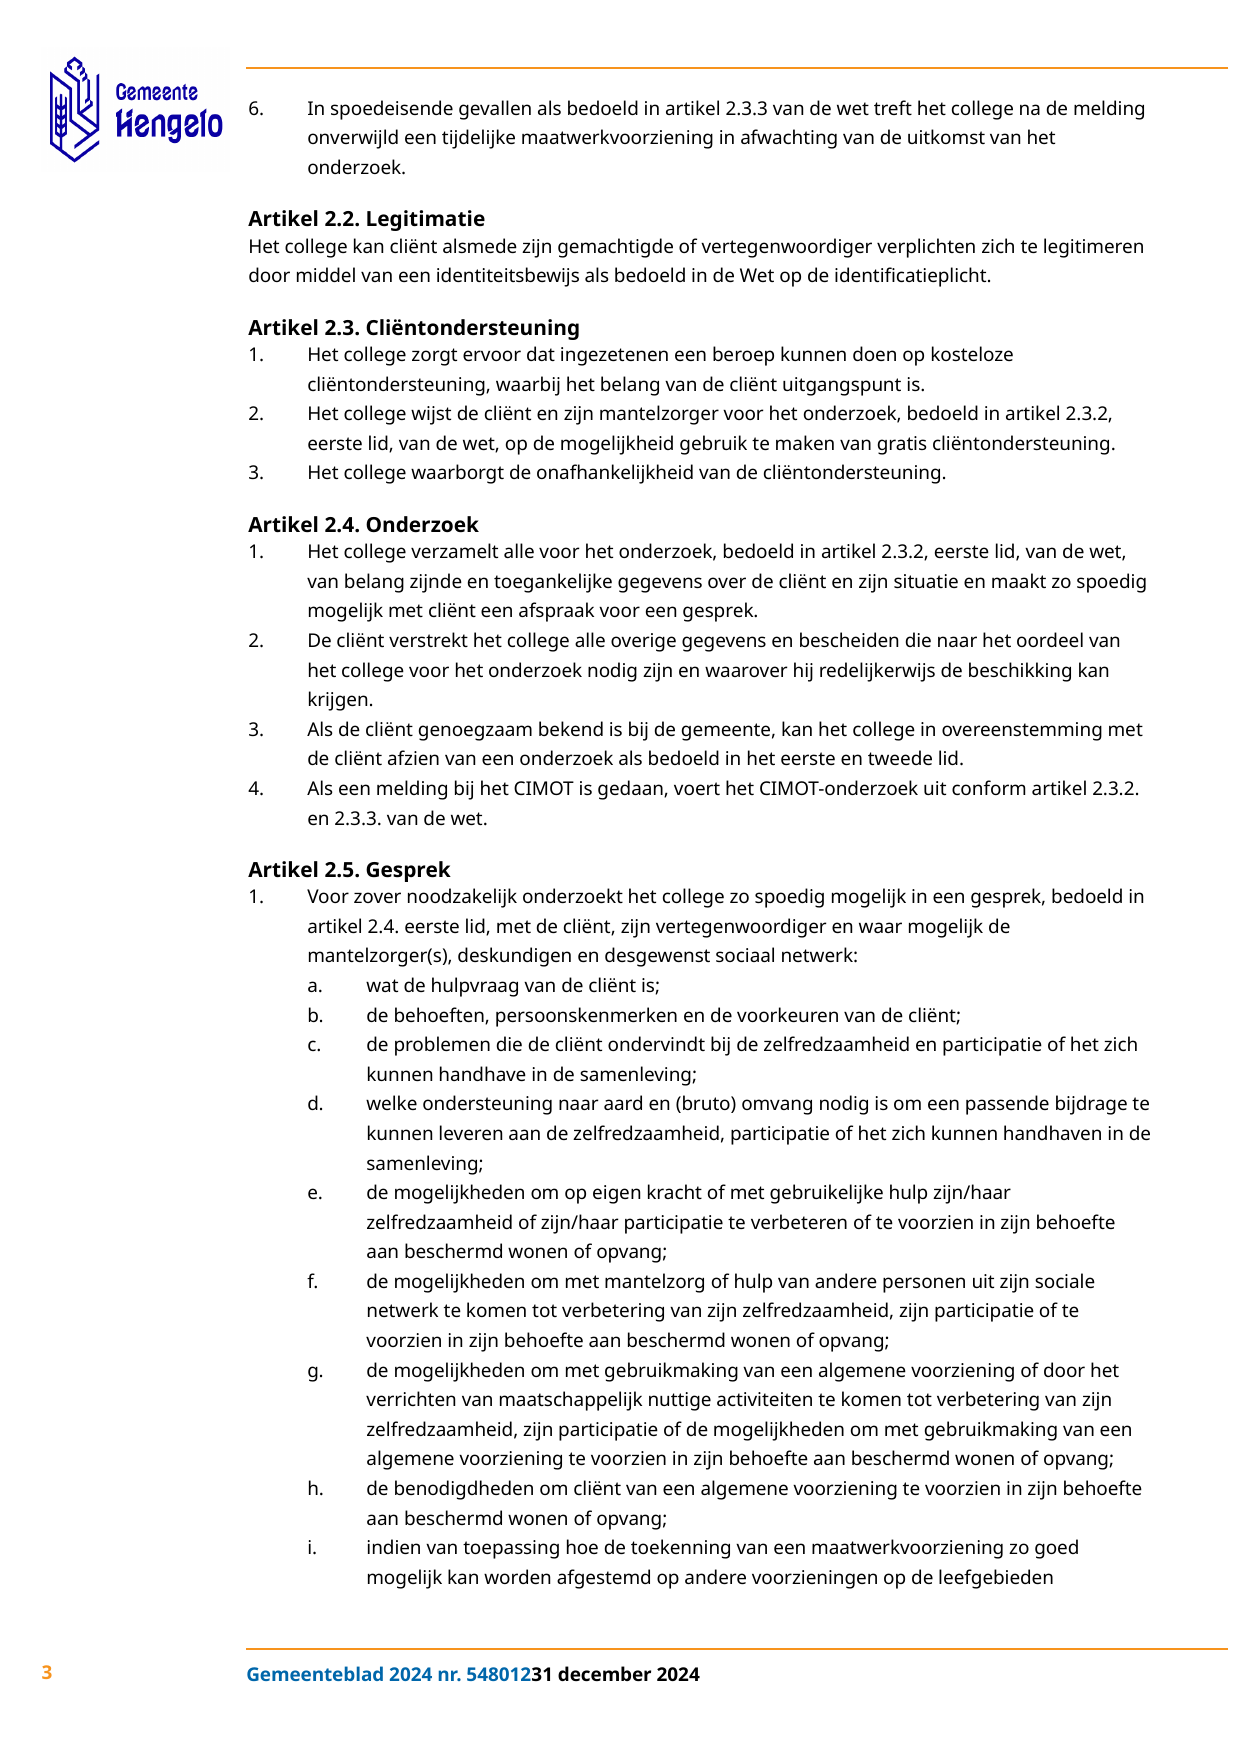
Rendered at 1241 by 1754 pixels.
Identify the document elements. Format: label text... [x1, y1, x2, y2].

list Het college waarborgt de onafhankelijkheid van de cliëntondersteuning. [248, 459, 1152, 485]
list Als een melding bij het CIMOT is gedaan, voert het CIMOT-onderzoek uit conform artikel 2.3.2. en 2.3.3. van de wet. [248, 775, 1152, 830]
list de problemen die de cliënt ondervindt bij de zelfredzaamheid en participatie of het zich kunnen handhave in de samenleving; [307, 1031, 1152, 1087]
text Artikel 2.4. Onderzoek [248, 510, 1152, 538]
picture [41, 47, 231, 172]
list de benodigdheden om cliënt van een algemene voorziening te voorzien in zijn behoefte aan beschermd wonen of opvang; [307, 1475, 1152, 1531]
list wat de hulpvraag van de cliënt is; [307, 972, 1152, 998]
list de mogelijkheden om met gebruikmaking van een algemene voorziening of door het verrichten van maatschappelijk nuttige activiteiten te komen tot verbetering van zijn zelfredzaamheid, zijn participatie of de mogelijkheden om met gebruikmaking van een algemene voorziening te voorzien in zijn behoefte aan beschermd wonen of opvang; [307, 1357, 1152, 1471]
list Het college wijst de cliënt en zijn mantelzorger voor het onderzoek, bedoeld in artikel 2.3.2, eerste lid, van de wet, op de mogelijkheid gebruik te maken van gratis cliëntondersteuning. [248, 400, 1152, 456]
list Als de cliënt genoegzaam bekend is bij de gemeente, kan het college in overeenstemming met de cliënt afzien van een onderzoek als bedoeld in het eerste en tweede lid. [248, 716, 1152, 771]
list Het college verzamelt alle voor het onderzoek, bedoeld in artikel 2.3.2, eerste lid, van de wet, van belang zijnde en toegankelijke gegevens over de cliënt en zijn situatie en maakt zo spoedig mogelijk met cliënt een afspraak voor een gesprek. [248, 538, 1152, 623]
list In spoedeisende gevallen als bedoeld in artikel 2.3.3 van de wet treft het college na de melding onverwijld een tijdelijke maatwerkvoorziening in afwachting van de uitkomst van het onderzoek. [248, 95, 1152, 180]
text Artikel 2.2. Legitimatie [248, 204, 1152, 233]
list de mogelijkheden om met mantelzorg of hulp van andere personen uit zijn sociale netwerk te komen tot verbetering van zijn zelfredzaamheid, zijn participatie of te voorzien in zijn behoefte aan beschermd wonen of opvang; [307, 1268, 1152, 1353]
text Artikel 2.3. Cliëntondersteuning [248, 313, 1152, 341]
list De cliënt verstrekt het college alle overige gegevens en bescheiden die naar het oordeel van het college voor het onderzoek nodig zijn en waarover hij redelijkerwijs de beschikking kan krijgen. [248, 627, 1152, 712]
list Het college zorgt ervoor dat ingezetenen een beroep kunnen doen op kosteloze cliëntondersteuning, waarbij het belang van de cliënt uitgangspunt is. [248, 341, 1152, 397]
list Voor zover noodzakelijk onderzoekt het college zo spoedig mogelijk in een gesprek, bedoeld in artikel 2.4. eerste lid, met de cliënt, zijn vertegenwoordiger en waar mogelijk de mantelzorger(s), deskundigen en desgewenst sociaal netwerk: [248, 883, 1152, 968]
text Artikel 2.5. Gesprek [248, 855, 1152, 883]
text Het college kan cliënt alsmede zijn gemachtigde of vertegenwoordiger verplichten zich te legitimeren door middel van een identiteitsbewijs als bedoeld in de Wet op de identificatieplicht. [248, 233, 1152, 288]
list indien van toepassing hoe de toekenning van een maatwerkvoorziening zo goed mogelijk kan worden afgestemd op andere voorzieningen op de leefgebieden [307, 1534, 1152, 1590]
list welke ondersteuning naar aard en (bruto) omvang nodig is om een passende bijdrage te kunnen leveren aan de zelfredzaamheid, participatie of het zich kunnen handhaven in de samenleving; [307, 1091, 1152, 1176]
list de behoeften, persoonskenmerken en de voorkeuren van de cliënt; [307, 1002, 1152, 1028]
list de mogelijkheden om op eigen kracht of met gebruikelijke hulp zijn/haar zelfredzaamheid of zijn/haar participatie te verbeteren of te voorzien in zijn behoefte aan beschermd wonen of opvang; [307, 1179, 1152, 1264]
